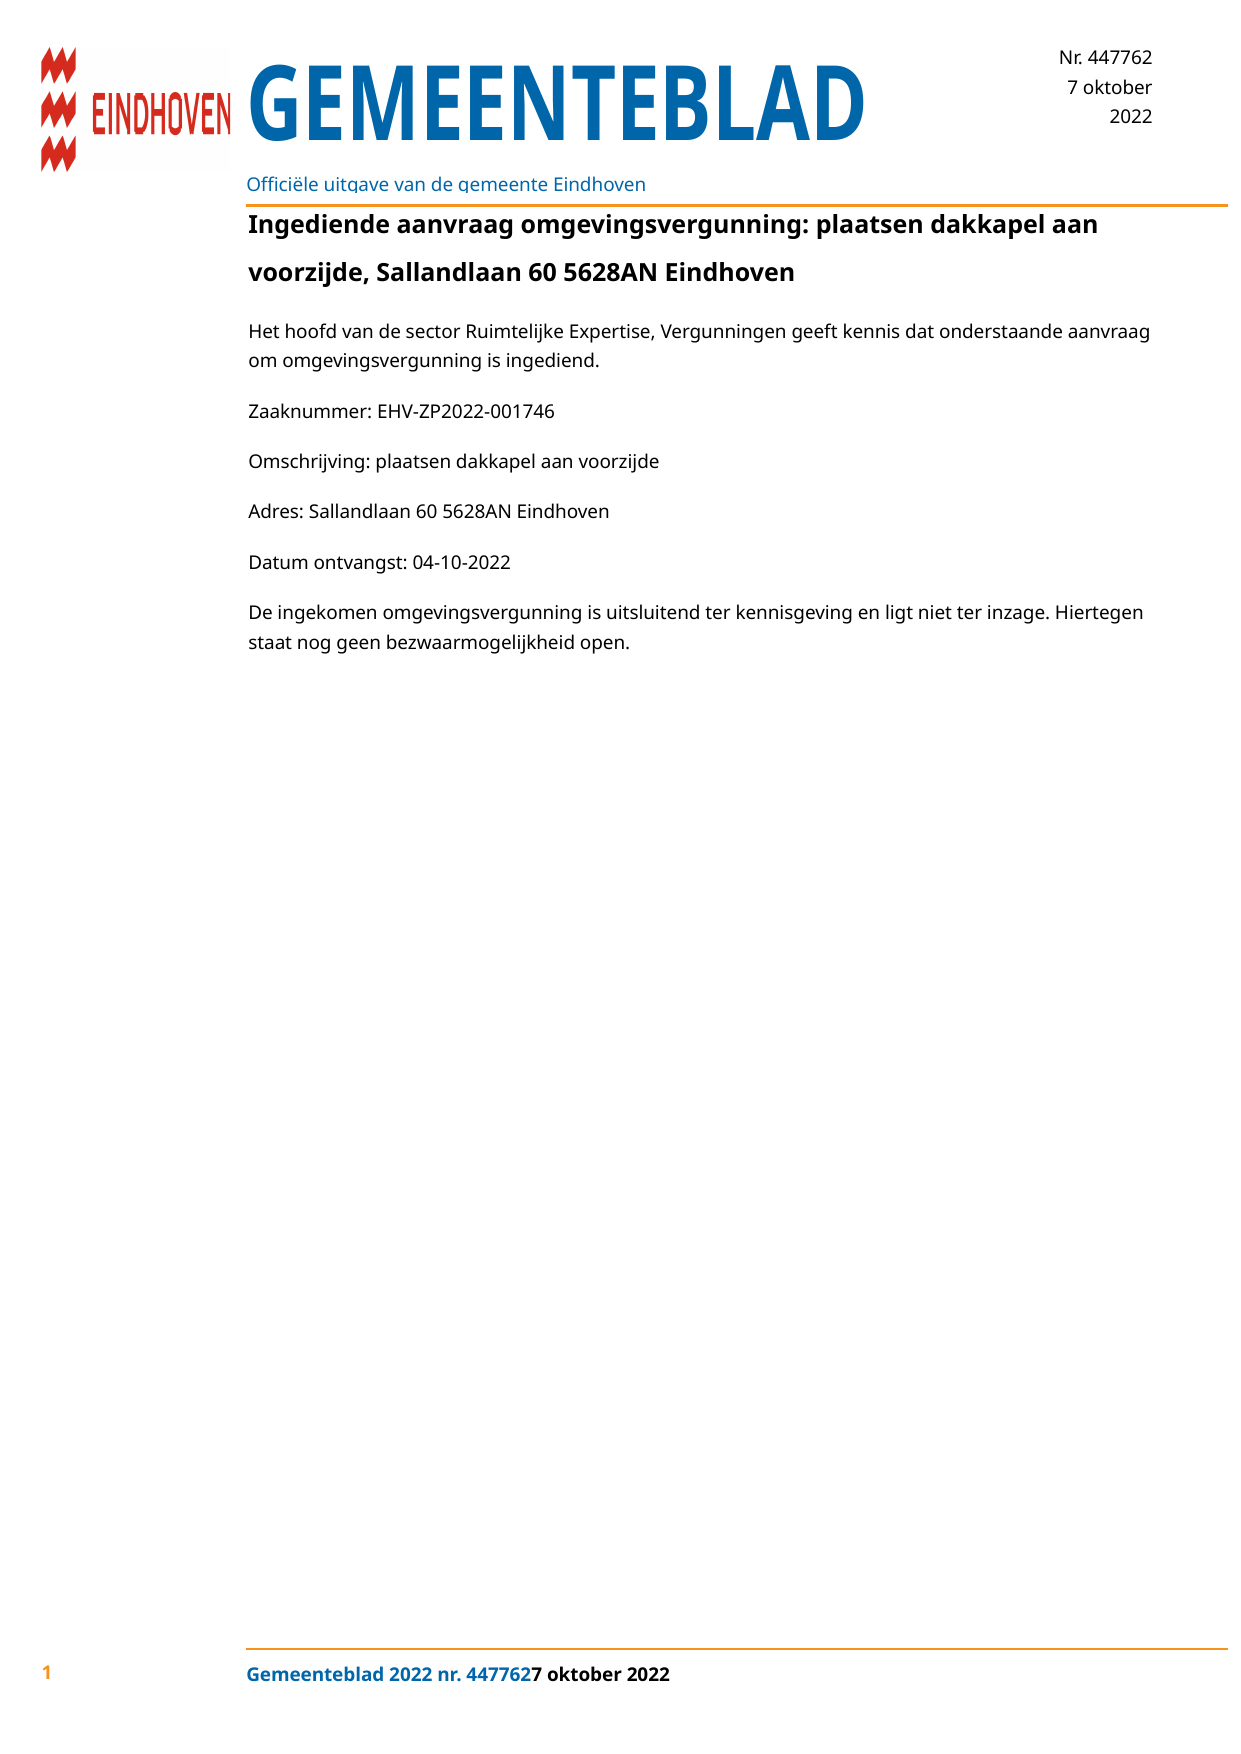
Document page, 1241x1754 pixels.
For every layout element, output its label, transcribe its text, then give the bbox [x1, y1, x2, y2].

text De ingekomen omgevingsvergunning is uitsluitend ter kennisgeving en ligt niet ter inzage. Hiertegen staat nog geen bezwaarmogelijkheid open. [248, 599, 1152, 655]
text Zaaknummer: EHV-ZP2022-001746 [248, 398, 1152, 424]
text Adres: Sallandlaan 60 5628AN Eindhoven [248, 499, 1152, 524]
text Datum ontvangst: 04-10-2022 [248, 549, 1152, 575]
text Omschrijving: plaatsen dakkapel aan voorzijde [248, 448, 1152, 474]
text Ingediende aanvraag omgevingsvergunning: plaatsen dakkapel aan voorzijde, Sallandlaan 60 5628AN Eindhoven [248, 207, 1152, 288]
picture [41, 47, 231, 172]
text Het hoofd van de sector Ruimtelijke Expertise, Vergunningen geeft kennis dat onderstaande aanvraag om omgevingsvergunning is ingediend. [248, 318, 1152, 373]
